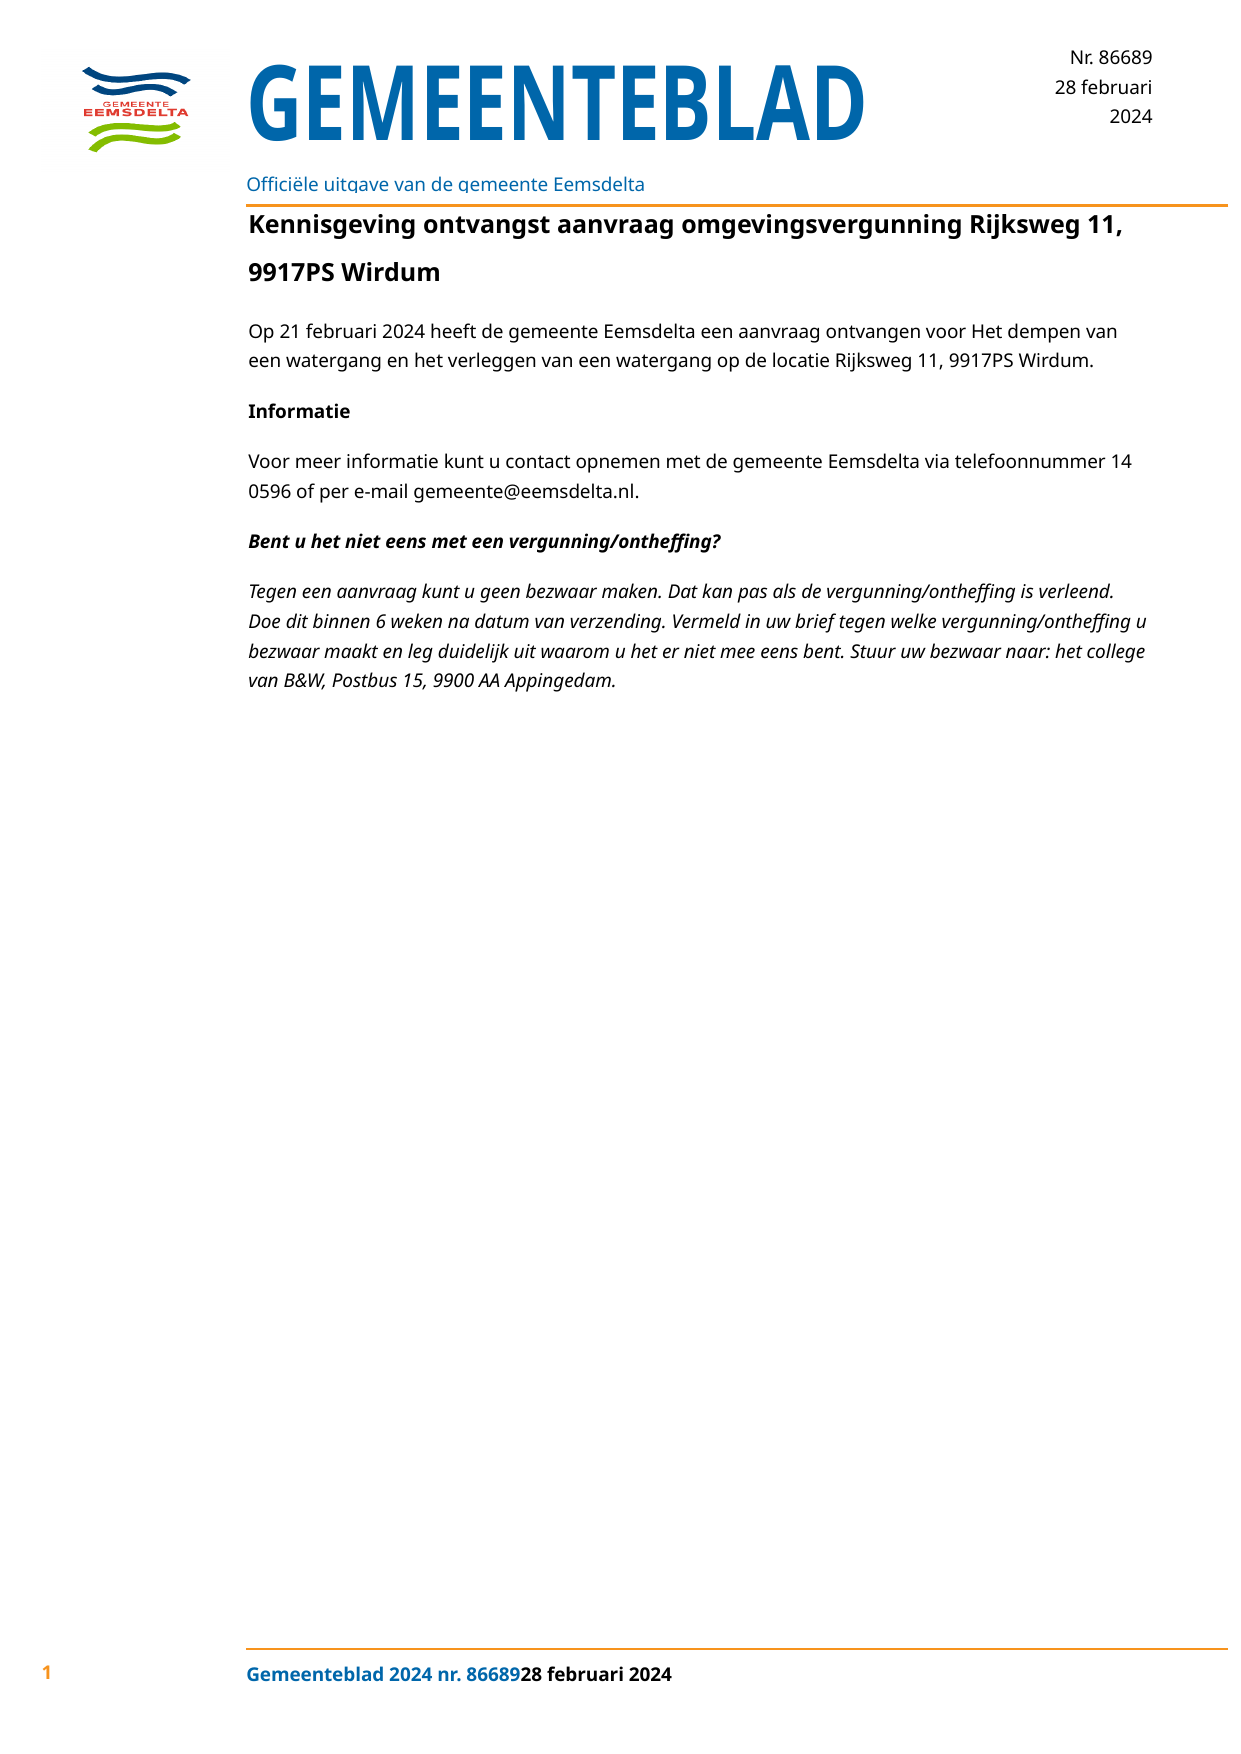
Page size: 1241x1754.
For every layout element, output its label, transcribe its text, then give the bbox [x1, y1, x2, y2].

text Tegen een aanvraag kunt u geen bezwaar maken. Dat kan pas als de vergunning/ontheffing is verleend. Doe dit binnen 6 weken na datum van verzending. Vermeld in uw brief tegen welke vergunning/ontheffing u bezwaar maakt en leg duidelijk uit waarom u het er niet mee eens bent. Stuur uw bezwaar naar: het college van B&W, Postbus 15, 9900 AA Appingedam. [248, 579, 1152, 693]
text Op 21 februari 2024 heeft de gemeente Eemsdelta een aanvraag ontvangen voor Het dempen van een watergang en het verleggen van een watergang op de locatie Rijksweg 11, 9917PS Wirdum. [248, 318, 1152, 373]
text Bent u het niet eens met een vergunning/ontheffing? [248, 528, 1152, 554]
picture [41, 47, 231, 172]
text Kennisgeving ontvangst aanvraag omgevingsvergunning Rijksweg 11, 9917PS Wirdum [248, 207, 1152, 288]
text Informatie [248, 398, 1152, 424]
text Voor meer informatie kunt u contact opnemen met de gemeente Eemsdelta via telefoonnummer 14 0596 of per e-mail gemeente@eemsdelta.nl. [248, 448, 1152, 504]
